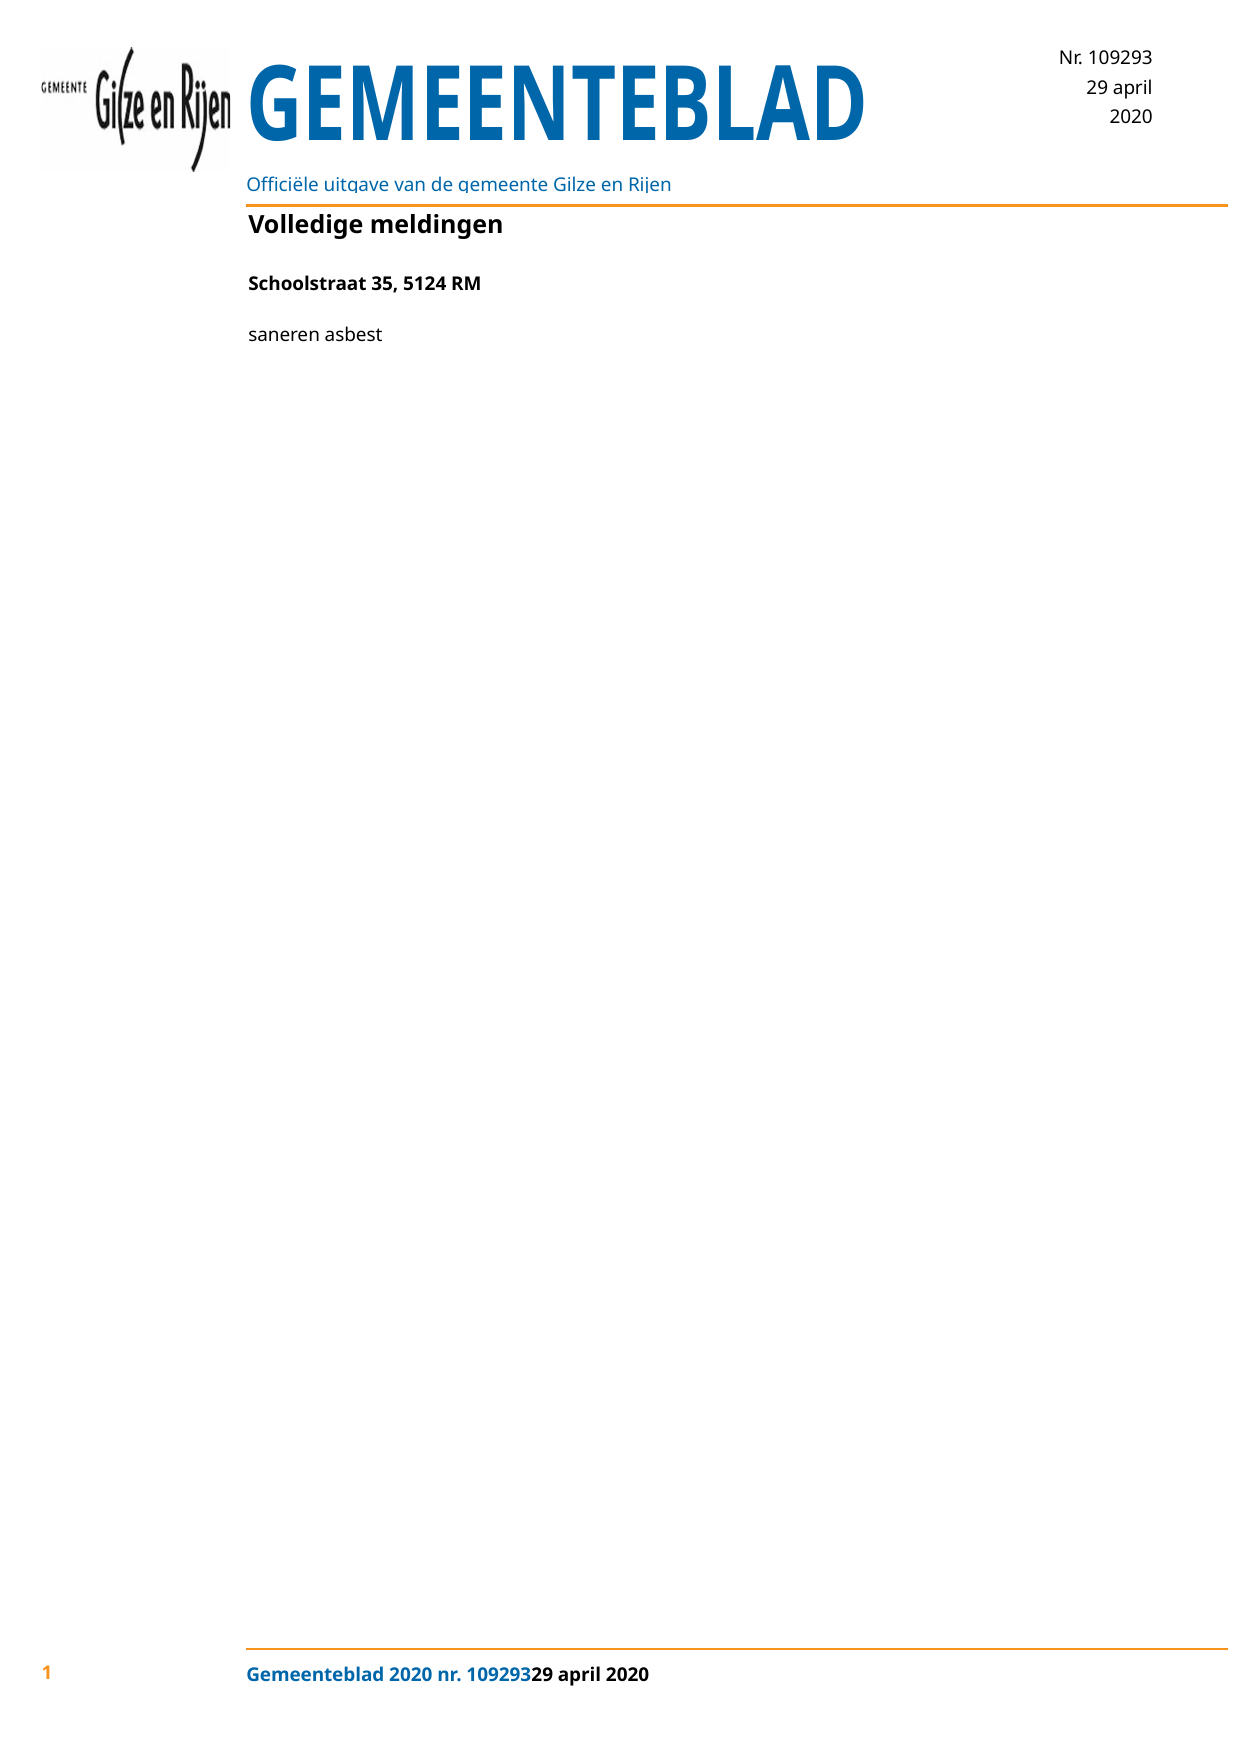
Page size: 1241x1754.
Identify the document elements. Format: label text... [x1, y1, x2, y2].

text Schoolstraat 35, 5124 RM [248, 270, 1152, 296]
text Volledige meldingen [248, 207, 1152, 241]
picture [41, 47, 231, 172]
text saneren asbest [248, 321, 1152, 346]
